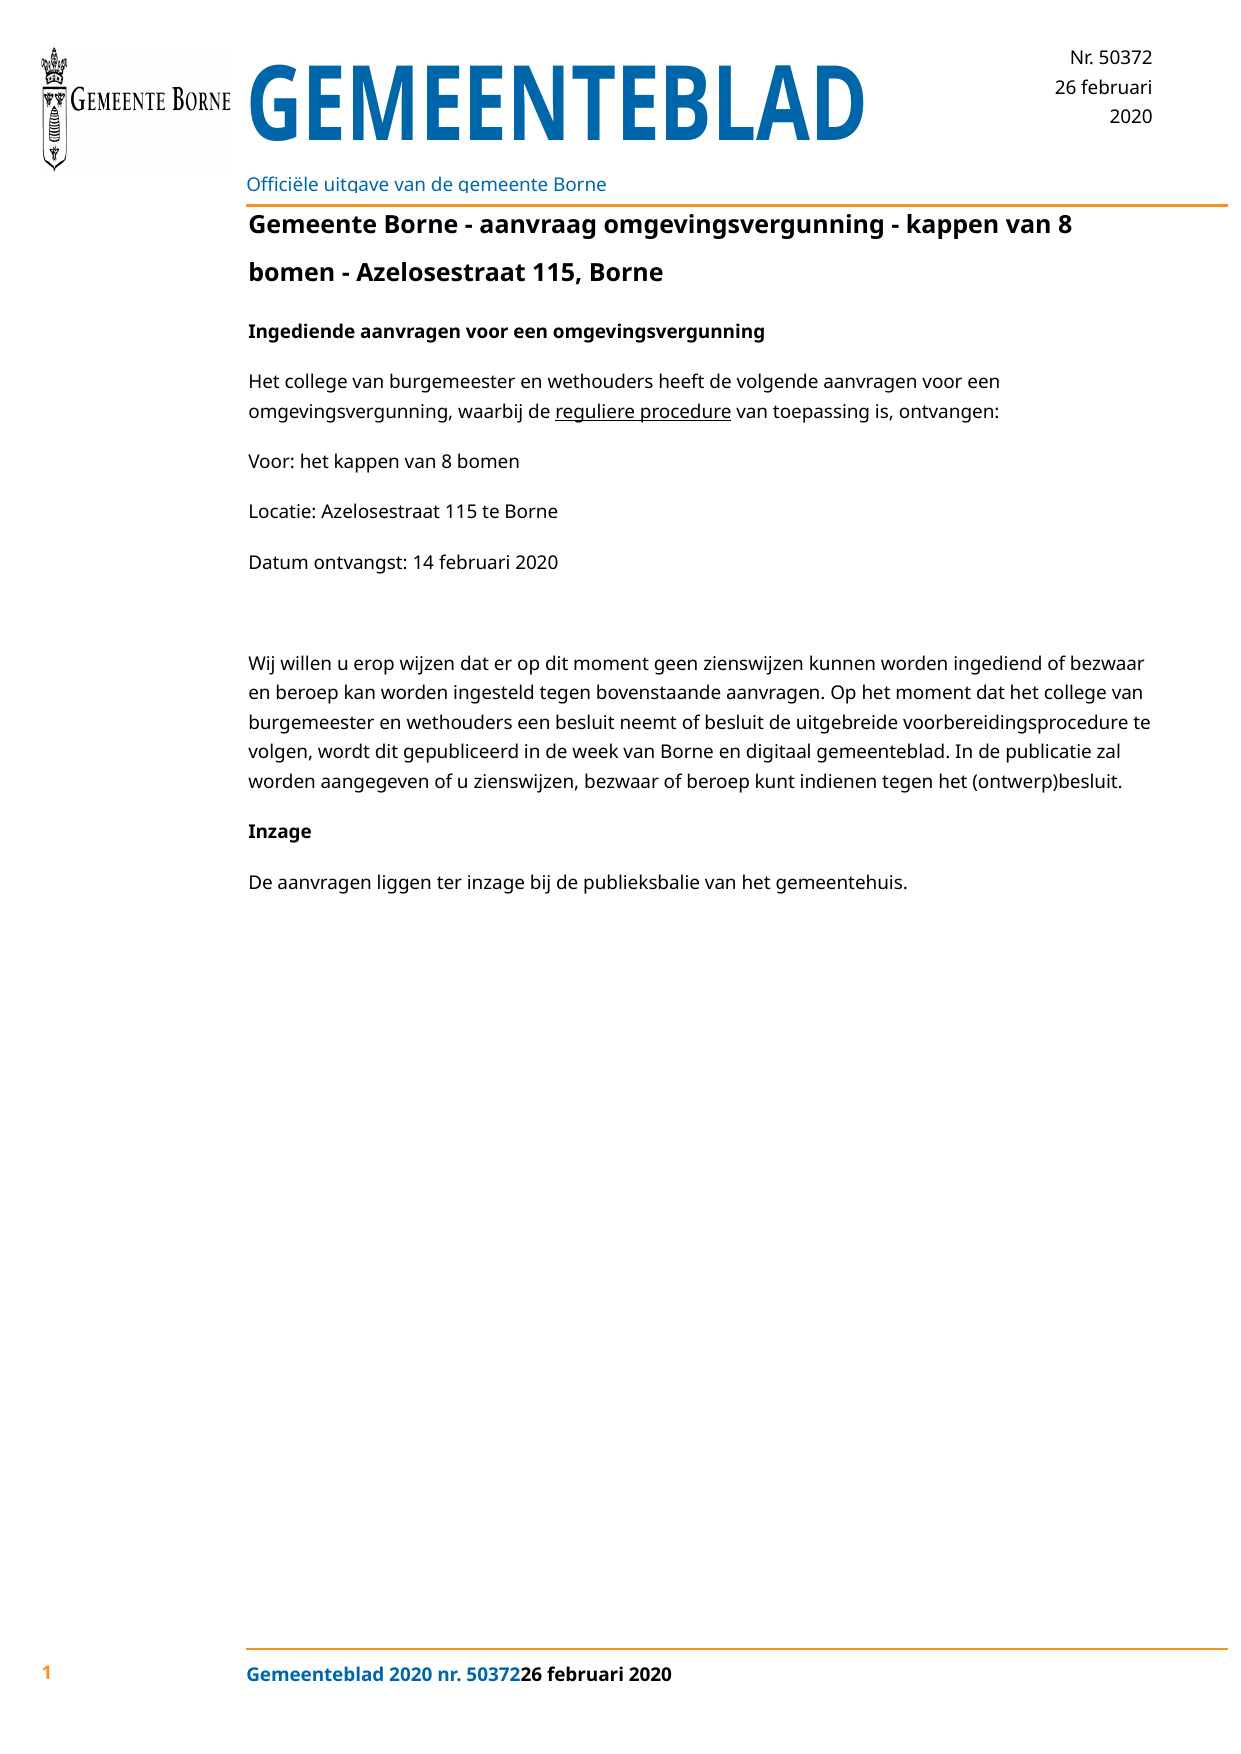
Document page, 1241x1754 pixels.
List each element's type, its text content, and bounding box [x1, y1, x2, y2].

text Locatie: Azelosestraat 115 te Borne [248, 499, 1152, 524]
text Gemeente Borne - aanvraag omgevingsvergunning - kappen van 8 bomen - Azelosestraat 115, Borne [248, 207, 1152, 288]
text Inzage [248, 819, 1152, 844]
text Wij willen u erop wijzen dat er op dit moment geen zienswijzen kunnen worden ingediend of bezwaar en beroep kan worden ingesteld tegen bovenstaande aanvragen. Op het moment dat het college van burgemeester en wethouders een besluit neemt of besluit de uitgebreide voorbereidingsprocedure te volgen, wordt dit gepubliceerd in de week van Borne en digitaal gemeenteblad. In de publicatie zal worden aangegeven of u zienswijzen, bezwaar of beroep kunt indienen tegen het (ontwerp)besluit. [248, 650, 1152, 794]
picture [41, 47, 231, 172]
text Voor: het kappen van 8 bomen [248, 448, 1152, 474]
text Datum ontvangst: 14 februari 2020 [248, 549, 1152, 575]
text Het college van burgemeester en wethouders heeft de volgende aanvragen voor een omgevingsvergunning, waarbij de reguliere procedure van toepassing is, ontvangen: [248, 368, 1152, 424]
text Ingediende aanvragen voor een omgevingsvergunning [248, 318, 1152, 344]
text De aanvragen liggen ter inzage bij de publieksbalie van het gemeentehuis. [248, 869, 1152, 895]
